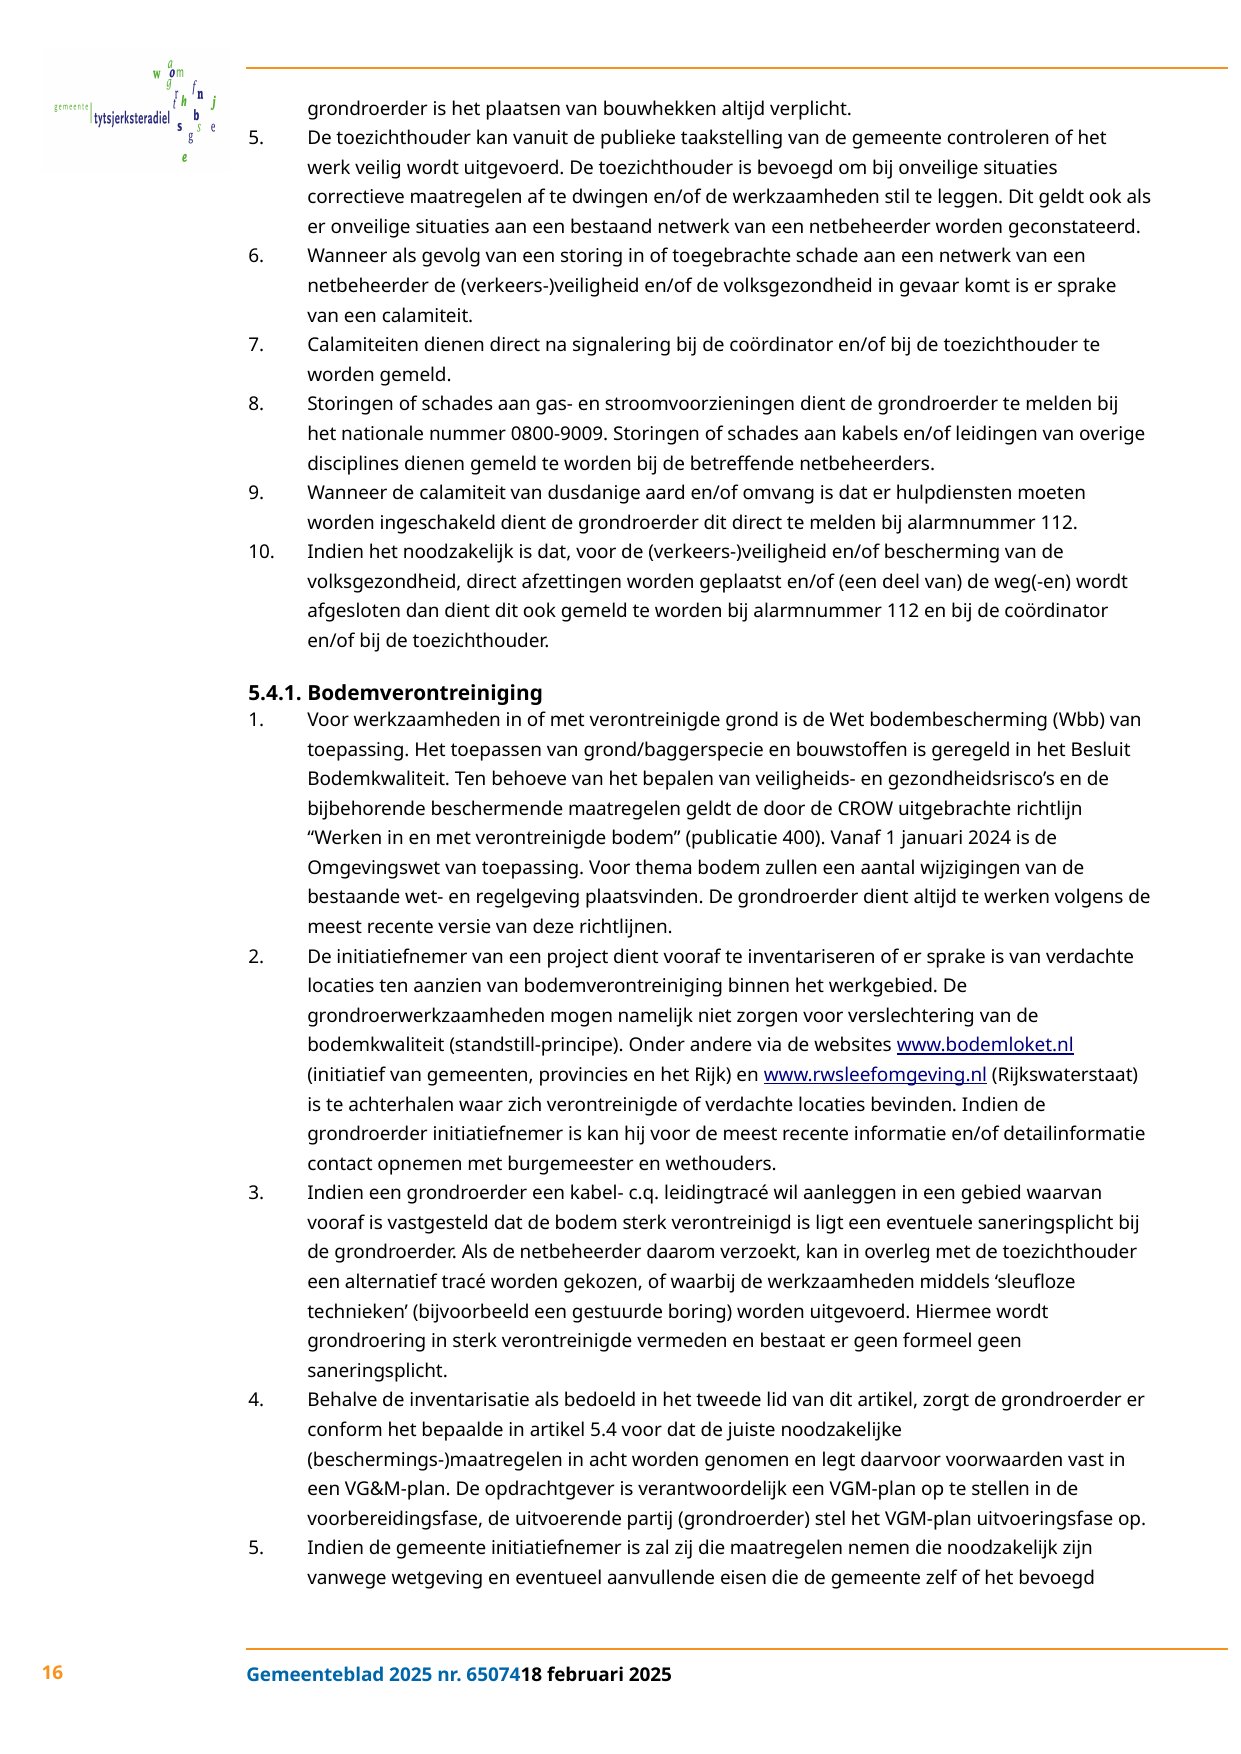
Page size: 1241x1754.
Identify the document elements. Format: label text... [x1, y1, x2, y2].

list Indien de gemeente initiatiefnemer is zal zij die maatregelen nemen die noodzakelijk zijn vanwege wetgeving en eventueel aanvullende eisen die de gemeente zelf of het bevoegd [248, 1534, 1152, 1590]
list Behalve de inventarisatie als bedoeld in het tweede lid van dit artikel, zorgt de grondroerder er conform het bepaalde in artikel 5.4 voor dat de juiste noodzakelijke (beschermings-)maatregelen in acht worden genomen en legt daarvoor voorwaarden vast in een VG&M-plan. De opdrachtgever is verantwoordelijk een VGM-plan op te stellen in de voorbereidingsfase, de uitvoerende partij (grondroerder) stel het VGM-plan uitvoeringsfase op. [248, 1387, 1152, 1531]
list Calamiteiten dienen direct na signalering bij de coördinator en/of bij de toezichthouder te worden gemeld. [248, 331, 1152, 387]
list Wanneer als gevolg van een storing in of toegebrachte schade aan een netwerk van een netbeheerder de (verkeers-)veiligheid en/of de volksgezondheid in gevaar komt is er sprake van een calamiteit. [248, 243, 1152, 328]
list Voor werkzaamheden in of met verontreinigde grond is de Wet bodembescherming (Wbb) van toepassing. Het toepassen van grond/baggerspecie en bouwstoffen is geregeld in het Besluit Bodemkwaliteit. Ten behoeve van het bepalen van veiligheids- en gezondheidsrisco’s en de bijbehorende beschermende maatregelen geldt de door de CROW uitgebrachte richtlijn “Werken in en met verontreinigde bodem” (publicatie 400). Vanaf 1 januari 2024 is de Omgevingswet van toepassing. Voor thema bodem zullen een aantal wijzigingen van de bestaande wet- en regelgeving plaatsvinden. De grondroerder dient altijd te werken volgens de meest recente versie van deze richtlijnen. [248, 706, 1152, 939]
list Storingen of schades aan gas- en stroomvoorzieningen dient de grondroerder te melden bij het nationale nummer 0800-9009. Storingen of schades aan kabels en/of leidingen van overige disciplines dienen gemeld te worden bij de betreffende netbeheerders. [248, 391, 1152, 476]
list grondroerder is het plaatsen van bouwhekken altijd verplicht. [248, 95, 1152, 121]
list Indien het noodzakelijk is dat, voor de (verkeers-)veiligheid en/of bescherming van de volksgezondheid, direct afzettingen worden geplaatst en/of (een deel van) de weg(-en) wordt afgesloten dan dient dit ook gemeld te worden bij alarmnummer 112 en bij de coördinator en/of bij de toezichthouder. [248, 538, 1152, 653]
text 5.4.1. Bodemverontreiniging [248, 678, 1152, 706]
list Indien een grondroerder een kabel- c.q. leidingtracé wil aanleggen in een gebied waarvan vooraf is vastgesteld dat de bodem sterk verontreinigd is ligt een eventuele saneringsplicht bij de grondroerder. Als de netbeheerder daarom verzoekt, kan in overleg met de toezichthouder een alternatief tracé worden gekozen, of waarbij de werkzaamheden middels ‘sleufloze technieken’ (bijvoorbeeld een gestuurde boring) worden uitgevoerd. Hiermee wordt grondroering in sterk verontreinigde vermeden en bestaat er geen formeel geen saneringsplicht. [248, 1179, 1152, 1383]
list Wanneer de calamiteit van dusdanige aard en/of omvang is dat er hulpdiensten moeten worden ingeschakeld dient de grondroerder dit direct te melden bij alarmnummer 112. [248, 479, 1152, 535]
list De initiatiefnemer van een project dient vooraf te inventariseren of er sprake is van verdachte locaties ten aanzien van bodemverontreiniging binnen het werkgebied. De grondroerwerkzaamheden mogen namelijk niet zorgen voor verslechtering van de bodemkwaliteit (standstill-principe). Onder andere via de websites www.bodemloket.nl (initiatief van gemeenten, provincies en het Rijk) en www.rwsleefomgeving.nl (Rijkswaterstaat) is te achterhalen waar zich verontreinigde of verdachte locaties bevinden. Indien de grondroerder initiatiefnemer is kan hij voor de meest recente informatie en/of detailinformatie contact opnemen met burgemeester en wethouders. [248, 943, 1152, 1176]
picture [41, 47, 231, 172]
list De toezichthouder kan vanuit de publieke taakstelling van de gemeente controleren of het werk veilig wordt uitgevoerd. De toezichthouder is bevoegd om bij onveilige situaties correctieve maatregelen af te dwingen en/of de werkzaamheden stil te leggen. Dit geldt ook als er onveilige situaties aan een bestaand netwerk van een netbeheerder worden geconstateerd. [248, 124, 1152, 239]
